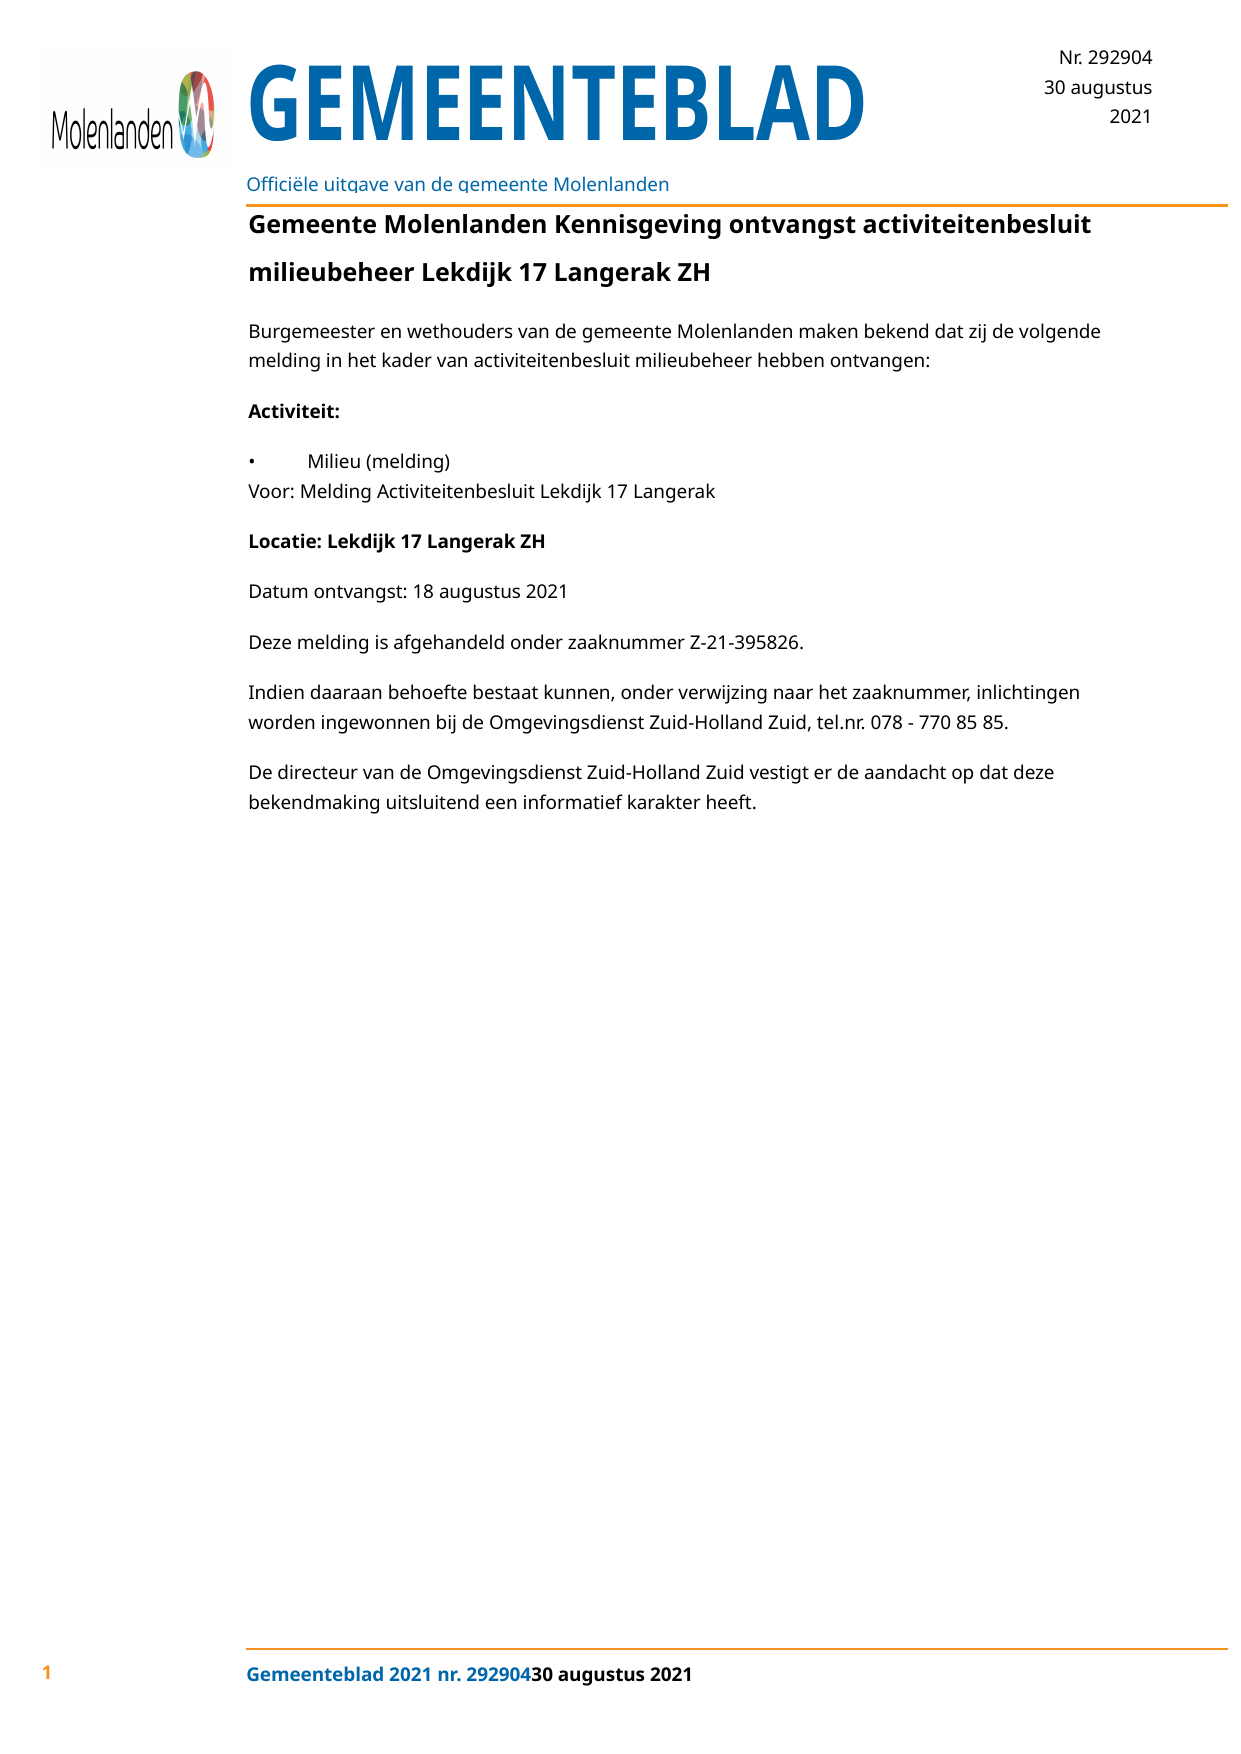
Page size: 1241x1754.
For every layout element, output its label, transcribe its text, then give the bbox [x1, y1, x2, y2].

text Burgemeester en wethouders van de gemeente Molenlanden maken bekend dat zij de volgende melding in het kader van activiteitenbesluit milieubeheer hebben ontvangen: [248, 318, 1152, 373]
text Locatie: Lekdijk 17 Langerak ZH [248, 528, 1152, 554]
list Milieu (melding) [248, 448, 1152, 474]
picture [41, 47, 231, 172]
text Deze melding is afgehandeld onder zaaknummer Z-21-395826. [248, 629, 1152, 655]
text Datum ontvangst: 18 augustus 2021 [248, 579, 1152, 604]
text Activiteit: [248, 398, 1152, 424]
text Indien daaraan behoefte bestaat kunnen, onder verwijzing naar het zaaknummer, inlichtingen worden ingewonnen bij de Omgevingsdienst Zuid-Holland Zuid, tel.nr. 078 - 770 85 85. [248, 679, 1152, 735]
text Voor: Melding Activiteitenbesluit Lekdijk 17 Langerak [248, 478, 1152, 504]
text De directeur van de Omgevingsdienst Zuid-Holland Zuid vestigt er de aandacht op dat deze bekendmaking uitsluitend een informatief karakter heeft. [248, 759, 1152, 815]
text Gemeente Molenlanden Kennisgeving ontvangst activiteitenbesluit milieubeheer Lekdijk 17 Langerak ZH [248, 207, 1152, 288]
